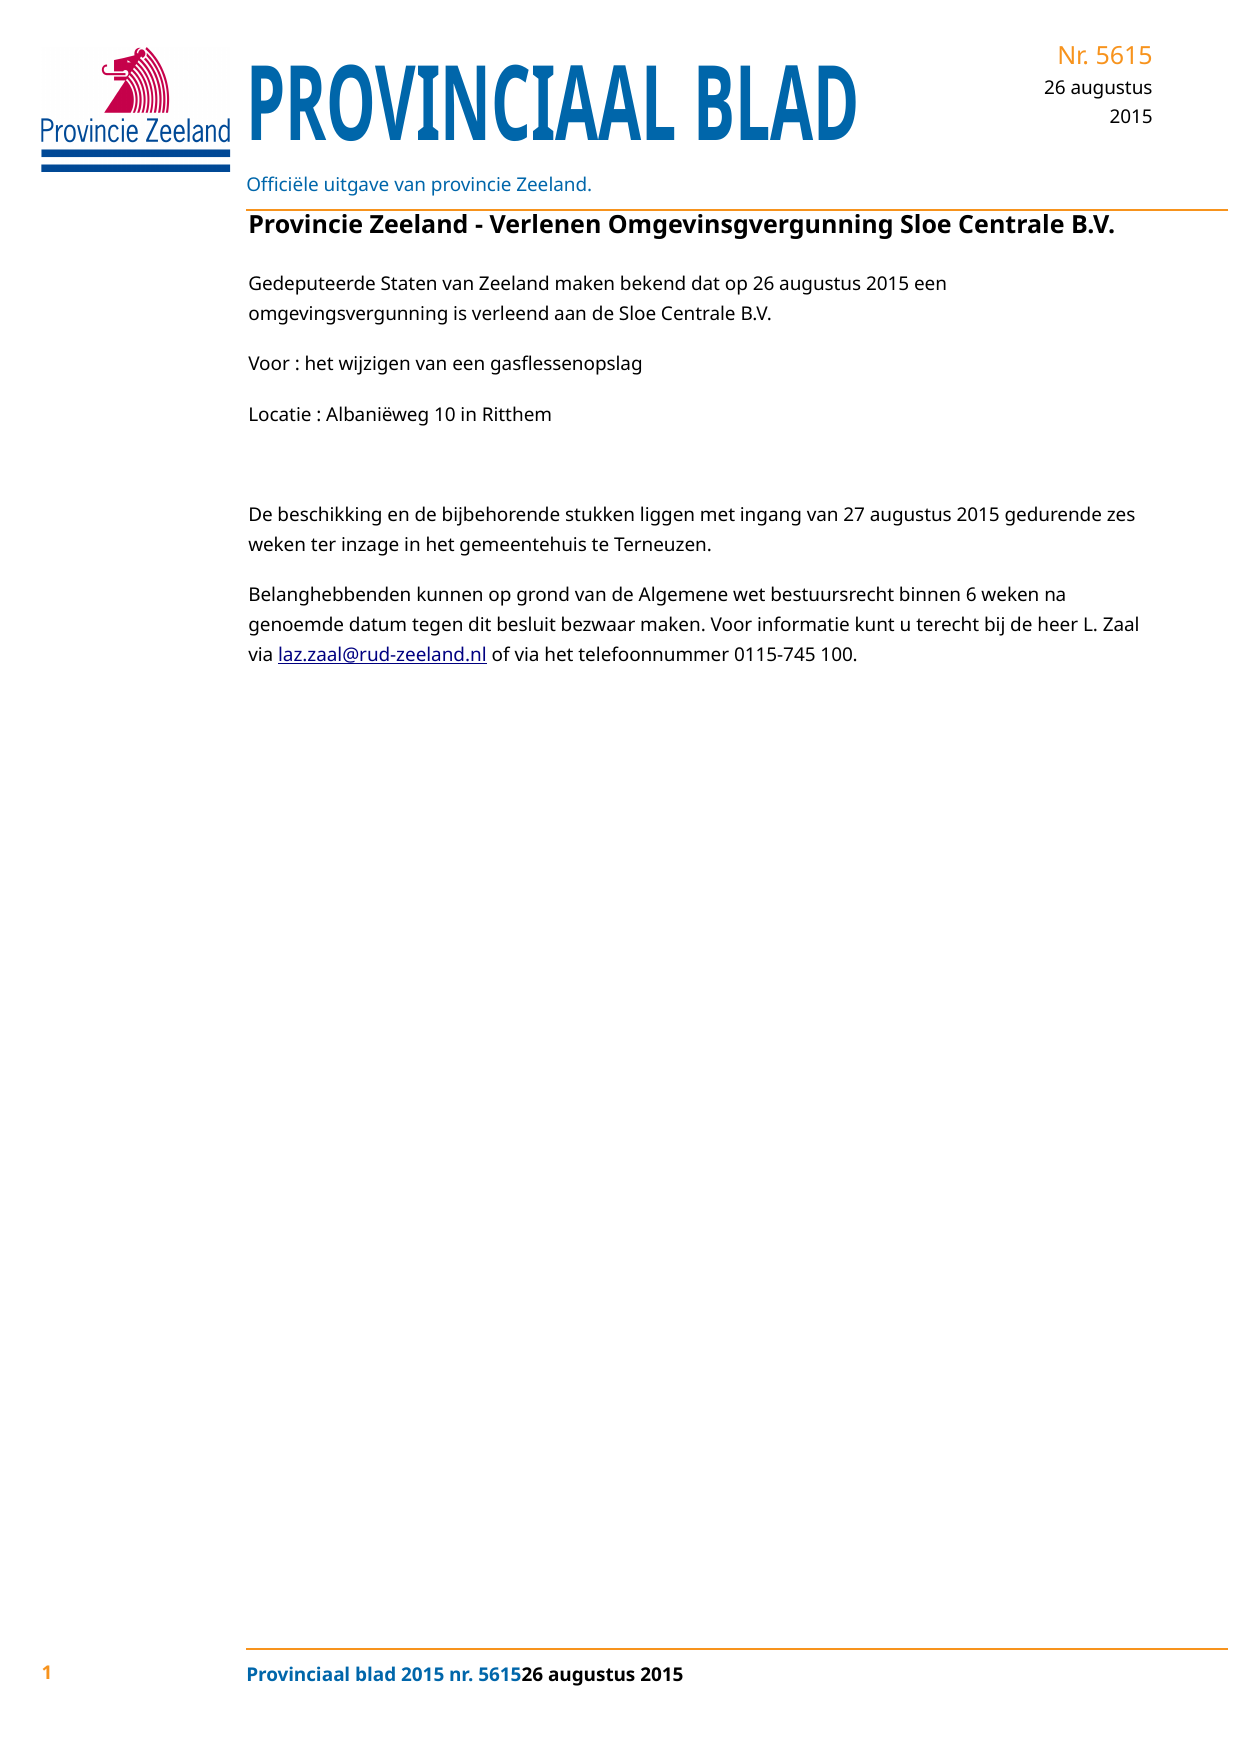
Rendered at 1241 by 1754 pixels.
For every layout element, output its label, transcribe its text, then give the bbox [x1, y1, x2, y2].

text Gedeputeerde Staten van Zeeland maken bekend dat op 26 augustus 2015 een omgevingsvergunning is verleend aan de Sloe Centrale B.V. [248, 270, 1152, 326]
text Provincie Zeeland - Verlenen Omgevinsgvergunning Sloe Centrale B.V. [248, 211, 1152, 241]
text Belanghebbenden kunnen op grond van de Algemene wet bestuursrecht binnen 6 weken na genoemde datum tegen dit besluit bezwaar maken. Voor informatie kunt u terecht bij de heer L. Zaal via laz.zaal@rud-zeeland.nl of via het telefoonnummer 0115-745 100. [248, 582, 1152, 666]
text De beschikking en de bijbehorende stukken liggen met ingang van 27 augustus 2015 gedurende zes weken ter inzage in het gemeentehuis te Terneuzen. [248, 502, 1152, 557]
picture [41, 47, 231, 172]
text Locatie : Albaniëweg 10 in Ritthem [248, 401, 1152, 426]
text Voor : het wijzigen van een gasflessenopslag [248, 350, 1152, 376]
